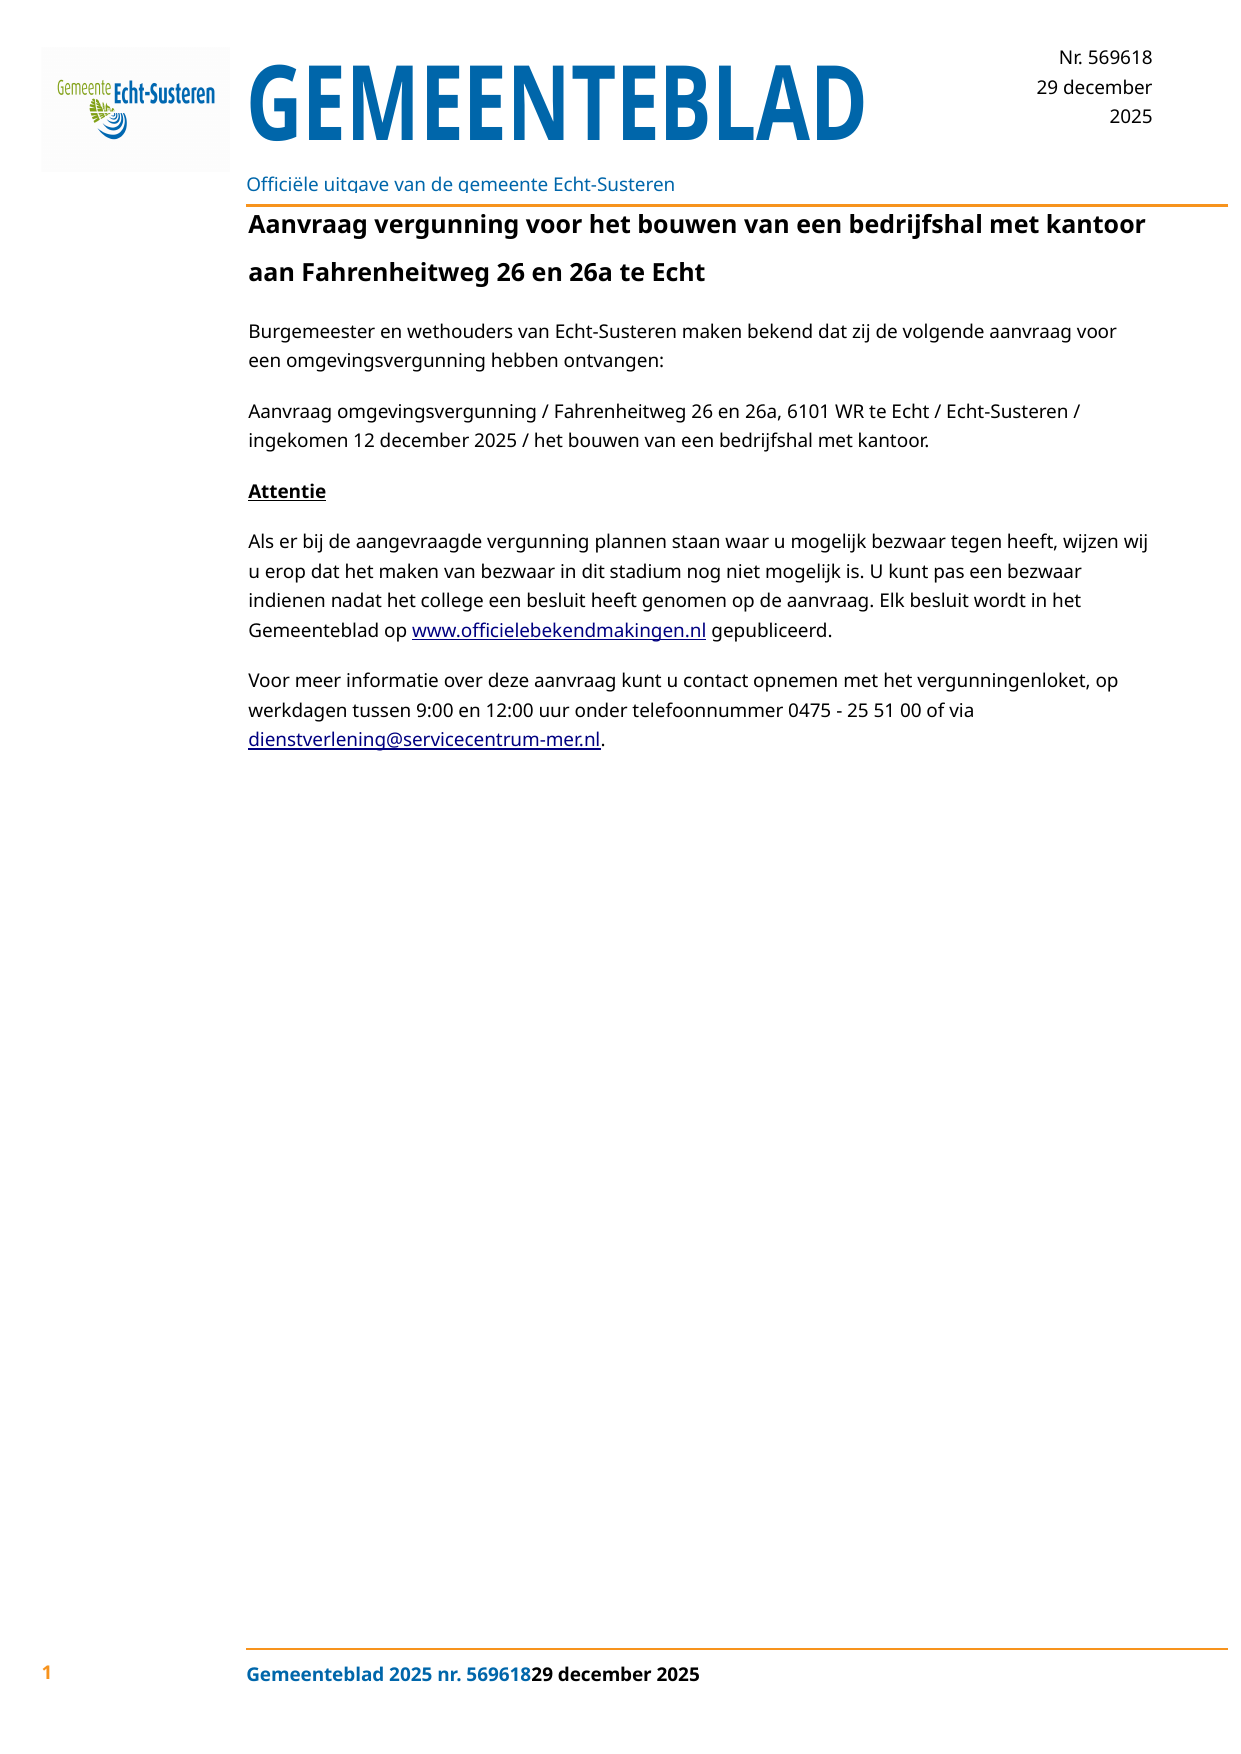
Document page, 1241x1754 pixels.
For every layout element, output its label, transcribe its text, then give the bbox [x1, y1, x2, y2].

text Voor meer informatie over deze aanvraag kunt u contact opnemen met het vergunningenloket, op werkdagen tussen 9:00 en 12:00 uur onder telefoonnummer 0475 - 25 51 00 of via dienstverlening@servicecentrum-mer.nl. [248, 667, 1152, 752]
text Aanvraag omgevingsvergunning / Fahrenheitweg 26 en 26a, 6101 WR te Echt / Echt-Susteren / ingekomen 12 december 2025 / het bouwen van een bedrijfshal met kantoor. [248, 398, 1152, 453]
text Aanvraag vergunning voor het bouwen van een bedrijfshal met kantoor aan Fahrenheitweg 26 en 26a te Echt [248, 207, 1152, 288]
text Als er bij de aangevraagde vergunning plannen staan waar u mogelijk bezwaar tegen heeft, wijzen wij u erop dat het maken van bezwaar in dit stadium nog niet mogelijk is. U kunt pas een bezwaar indienen nadat het college een besluit heeft genomen op de aanvraag. Elk besluit wordt in het Gemeenteblad op www.officielebekendmakingen.nl gepubliceerd. [248, 528, 1152, 643]
picture [41, 47, 231, 172]
text Burgemeester en wethouders van Echt-Susteren maken bekend dat zij de volgende aanvraag voor een omgevingsvergunning hebben ontvangen: [248, 318, 1152, 373]
text Attentie [248, 478, 1152, 504]
